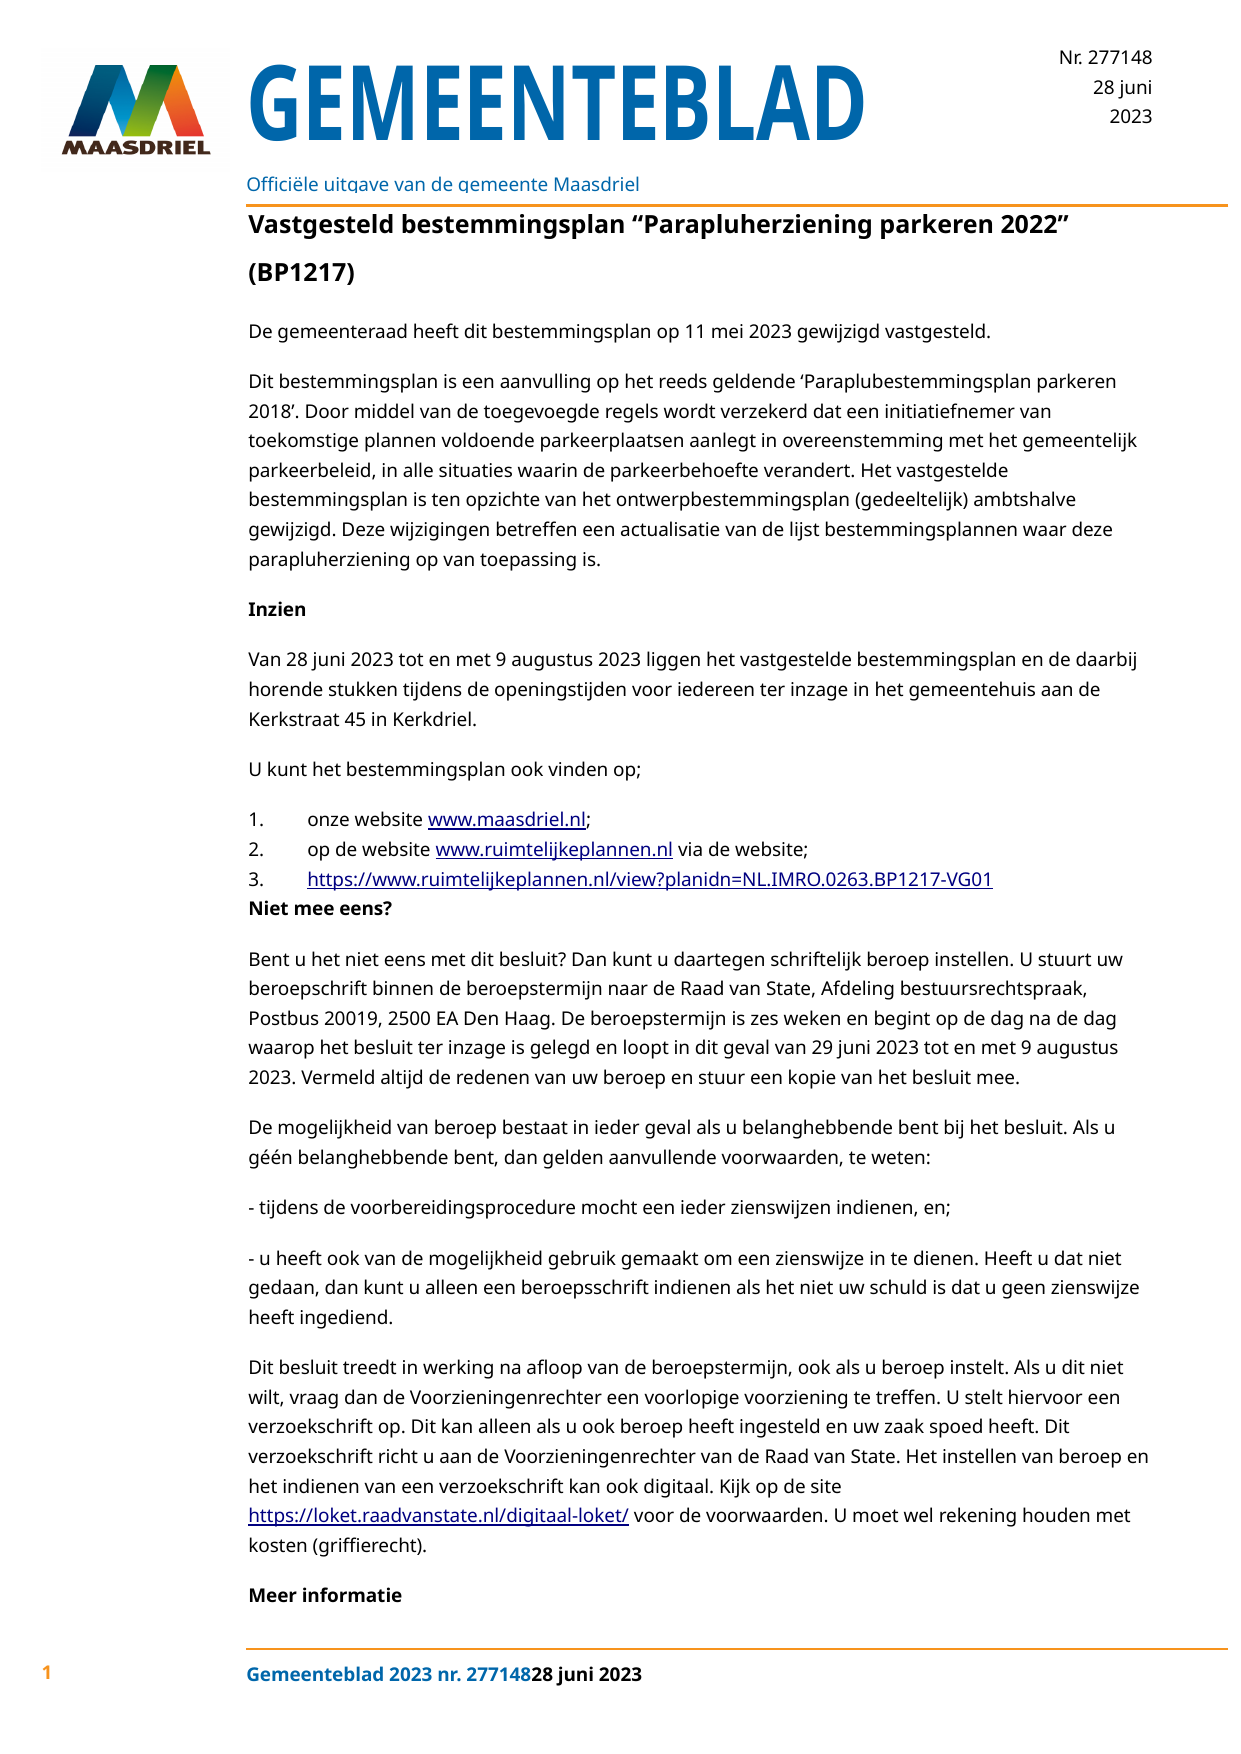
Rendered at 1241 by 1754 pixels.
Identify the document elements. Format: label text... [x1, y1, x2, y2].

text Bent u het niet eens met dit besluit? Dan kunt u daartegen schriftelijk beroep instellen. U stuurt uw beroepschrift binnen de beroepstermijn naar de Raad van State, Afdeling bestuursrechtspraak, Postbus 20019, 2500 EA Den Haag. De beroepstermijn is zes weken en begint op de dag na de dag waarop het besluit ter inzage is gelegd en loopt in dit geval van 29 juni 2023 tot en met 9 augustus 2023. Vermeld altijd de redenen van uw beroep en stuur een kopie van het besluit mee. [248, 946, 1152, 1090]
text - u heeft ook van de mogelijkheid gebruik gemaakt om een zienswijze in te dienen. Heeft u dat niet gedaan, dan kunt u alleen een beroepsschrift indienen als het niet uw schuld is dat u geen zienswijze heeft ingediend. [248, 1245, 1152, 1330]
text - tijdens de voorbereidingsprocedure mocht een ieder zienswijzen indienen, en; [248, 1194, 1152, 1220]
text Van 28 juni 2023 tot en met 9 augustus 2023 liggen het vastgestelde bestemmingsplan en de daarbij horende stukken tijdens de openingstijden voor iedereen ter inzage in het gemeentehuis aan de Kerkstraat 45 in Kerkdriel. [248, 647, 1152, 732]
picture [41, 47, 231, 172]
text U kunt het bestemmingsplan ook vinden op; [248, 756, 1152, 782]
list op de website www.ruimtelijkeplannen.nl via de website; [248, 836, 1152, 862]
text De gemeenteraad heeft dit bestemmingsplan op 11 mei 2023 gewijzigd vastgesteld. [248, 318, 1152, 344]
text Dit besluit treedt in werking na afloop van de beroepstermijn, ook als u beroep instelt. Als u dit niet wilt, vraag dan de Voorzieningenrechter een voorlopige voorziening te treffen. U stelt hiervoor een verzoekschrift op. Dit kan alleen als u ook beroep heeft ingesteld en uw zaak spoed heeft. Dit verzoekschrift richt u aan de Voorzieningenrechter van de Raad van State. Het instellen van beroep en het indienen van een verzoekschrift kan ook digitaal. Kijk op de site https://loket.raadvanstate.nl/digitaal-loket/ voor de voorwaarden. U moet wel rekening houden met kosten (griffierecht). [248, 1354, 1152, 1558]
list https://www.ruimtelijkeplannen.nl/view?planidn=NL.IMRO.0263.BP1217-VG01 [248, 866, 1152, 892]
text Dit bestemmingsplan is een aanvulling op het reeds geldende ‘Paraplubestemmingsplan parkeren 2018’. Door middel van de toegevoegde regels wordt verzekerd dat een initiatiefnemer van toekomstige plannen voldoende parkeerplaatsen aanlegt in overeenstemming met het gemeentelijk parkeerbeleid, in alle situaties waarin de parkeerbehoefte verandert. Het vastgestelde bestemmingsplan is ten opzichte van het ontwerpbestemmingsplan (gedeeltelijk) ambtshalve gewijzigd. Deze wijzigingen betreffen een actualisatie van de lijst bestemmingsplannen waar deze parapluherziening op van toepassing is. [248, 368, 1152, 572]
text Meer informatie [248, 1582, 1152, 1608]
text Vastgesteld bestemmingsplan “Parapluherziening parkeren 2022” (BP1217) [248, 207, 1152, 288]
list onze website www.maasdriel.nl; [248, 807, 1152, 832]
text Niet mee eens? [248, 895, 1152, 921]
text Inzien [248, 596, 1152, 622]
text De mogelijkheid van beroep bestaat in ieder geval als u belanghebbende bent bij het besluit. Als u géén belanghebbende bent, dan gelden aanvullende voorwaarden, te weten: [248, 1114, 1152, 1170]
